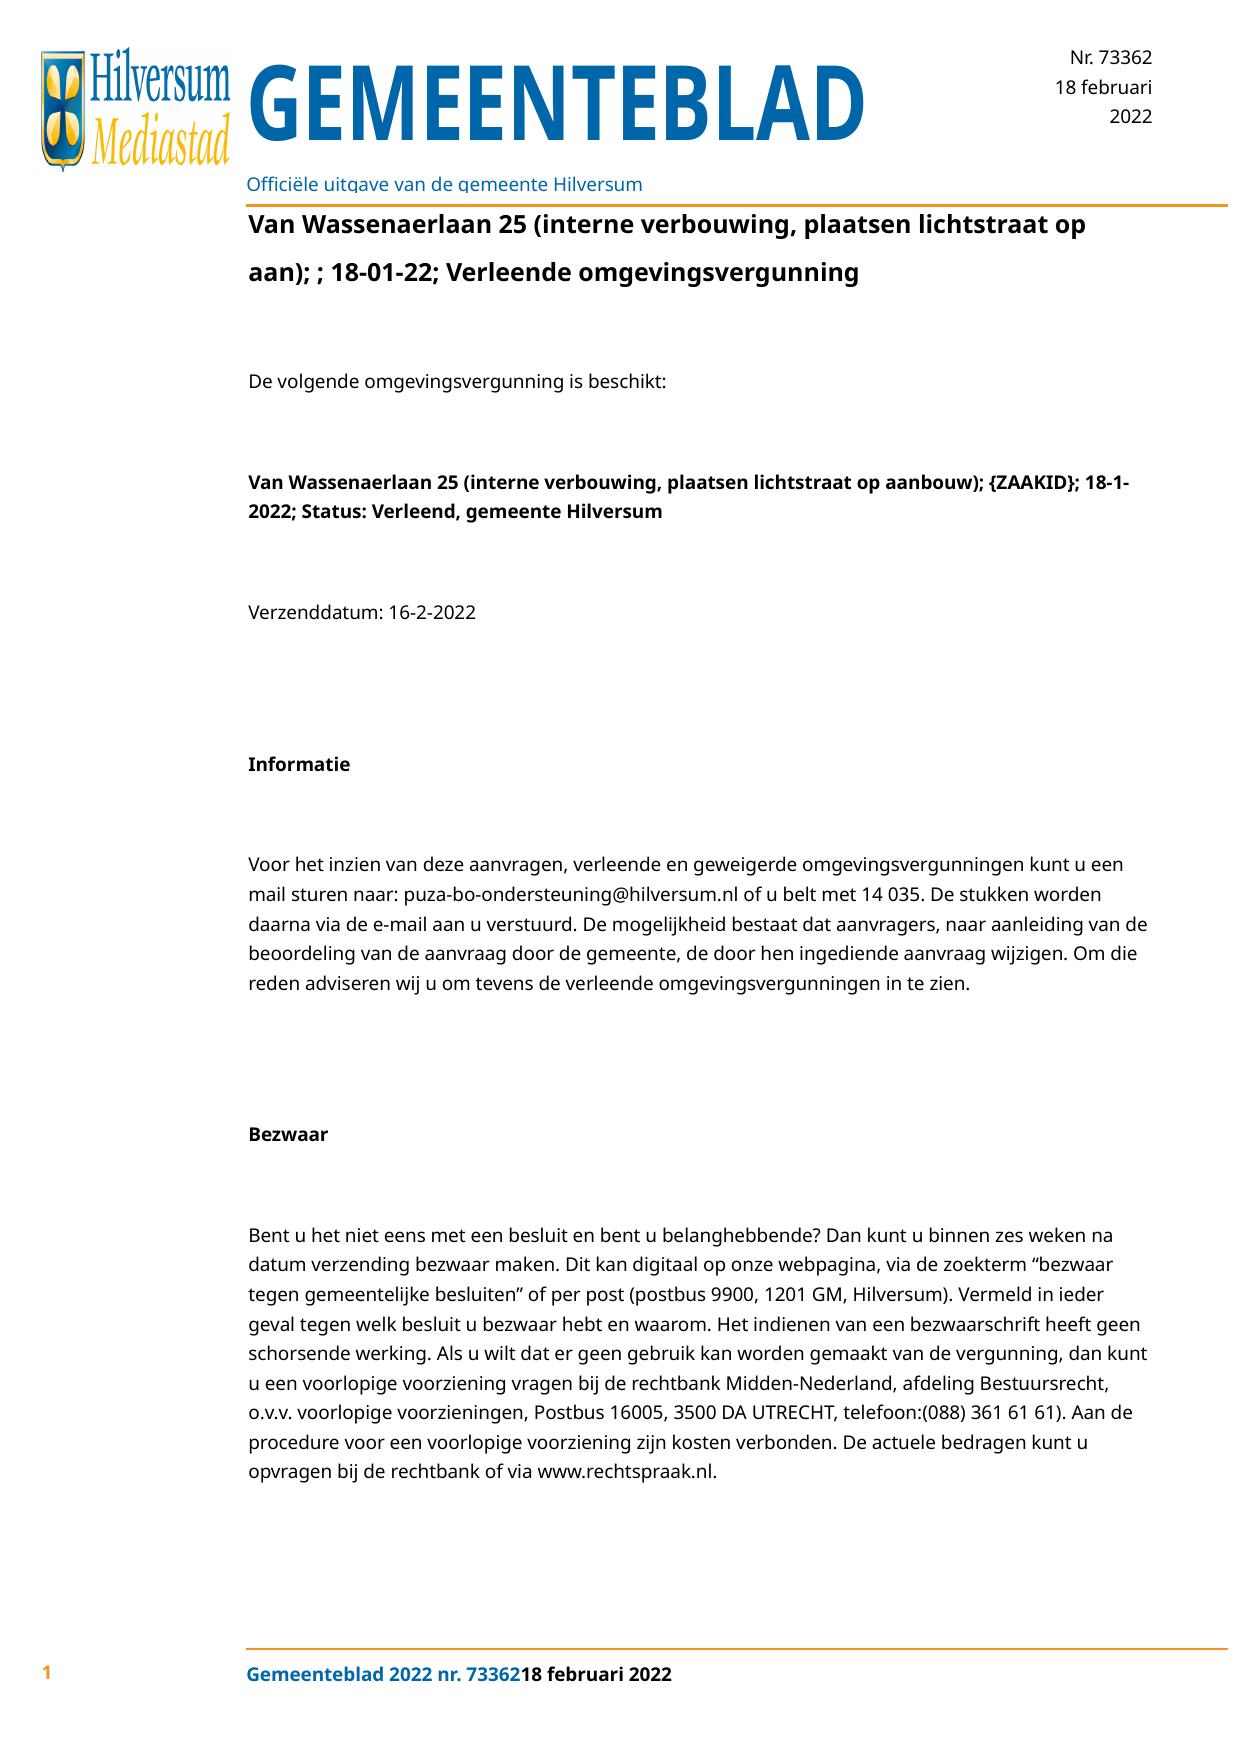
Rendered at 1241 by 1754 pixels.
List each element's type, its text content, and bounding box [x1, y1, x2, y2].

text Van Wassenaerlaan 25 (interne verbouwing, plaatsen lichtstraat op aan); ; 18-01-22; Verleende omgevingsvergunning [248, 207, 1152, 288]
text Voor het inzien van deze aanvragen, verleende en geweigerde omgevingsvergunningen kunt u een mail sturen naar: puza-bo-ondersteuning@hilversum.nl of u belt met 14 035. De stukken worden daarna via de e-mail aan u verstuurd. De mogelijkheid bestaat dat aanvragers, naar aanleiding van de beoordeling van de aanvraag door de gemeente, de door hen ingediende aanvraag wijzigen. Om die reden adviseren wij u om tevens de verleende omgevingsvergunningen in te zien. [248, 852, 1152, 996]
text Informatie [248, 751, 1152, 777]
text Verzenddatum: 16-2-2022 [248, 599, 1152, 625]
text Bent u het niet eens met een besluit en bent u belanghebbende? Dan kunt u binnen zes weken na datum verzending bezwaar maken. Dit kan digitaal op onze webpagina, via de zoekterm “bezwaar tegen gemeentelijke besluiten” of per post (postbus 9900, 1201 GM, Hilversum). Vermeld in ieder geval tegen welk besluit u bezwaar hebt en waarom. Het indienen van een bezwaarschrift heeft geen schorsende werking. Als u wilt dat er geen gebruik kan worden gemaakt van de vergunning, dan kunt u een voorlopige voorziening vragen bij de rechtbank Midden-Nederland, afdeling Bestuursrecht, o.v.v. voorlopige voorzieningen, Postbus 16005, 3500 DA UTRECHT, telefoon:(088) 361 61 61). Aan de procedure voor een voorlopige voorziening zijn kosten verbonden. De actuele bedragen kunt u opvragen bij de rechtbank of via www.rechtspraak.nl. [248, 1222, 1152, 1484]
text Bezwaar [248, 1121, 1152, 1147]
picture [41, 47, 231, 172]
text De volgende omgevingsvergunning is beschikt: [248, 368, 1152, 394]
text Van Wassenaerlaan 25 (interne verbouwing, plaatsen lichtstraat op aanbouw); {ZAAKID}; 18-1-2022; Status: Verleend, gemeente Hilversum [248, 469, 1152, 524]
